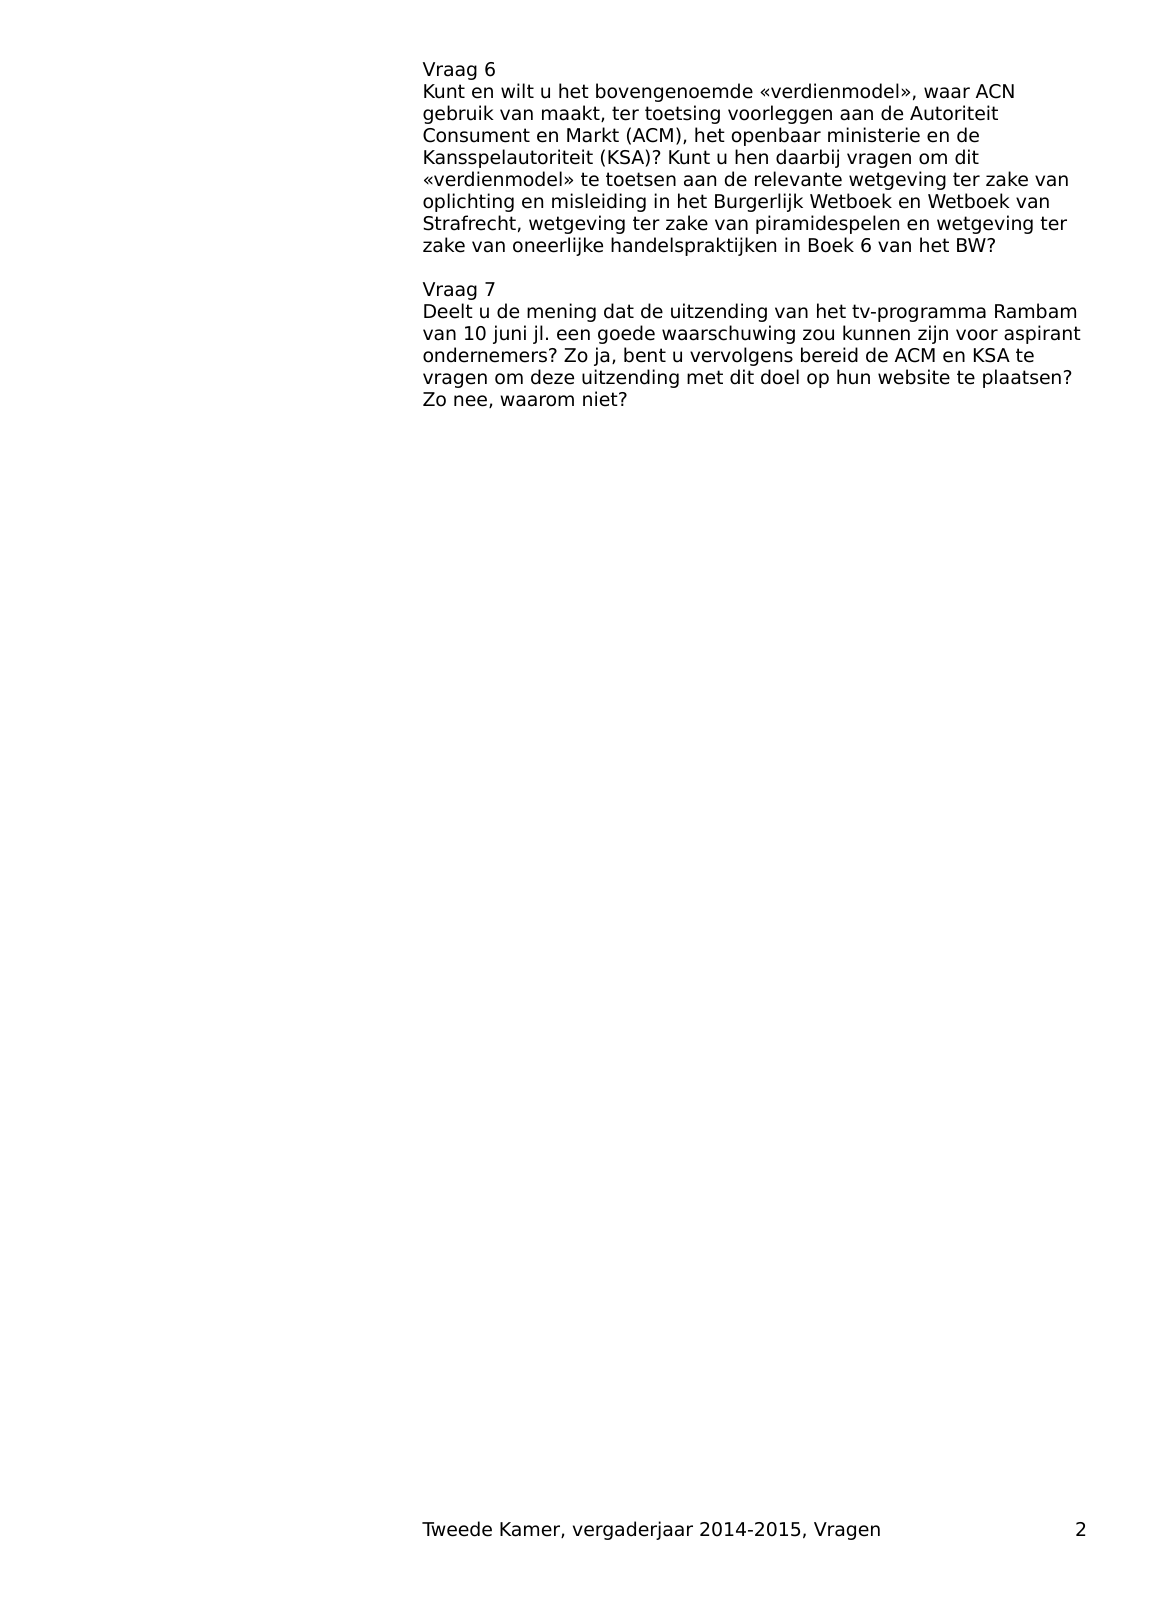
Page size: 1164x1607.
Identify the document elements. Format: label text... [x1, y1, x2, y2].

text Vraag 7 [422, 279, 1087, 301]
text Kunt en wilt u het bovengenoemde «verdienmodel», waar ACN gebruik van maakt, ter toetsing voorleggen aan de Autoriteit Consument en Markt (ACM), het openbaar ministerie en de Kansspelautoriteit (KSA)? Kunt u hen daarbij vragen om dit «verdienmodel» te toetsen aan de relevante wetgeving ter zake van oplichting en misleiding in het Burgerlijk Wetboek en Wetboek van Strafrecht, wetgeving ter zake van piramidespelen en wetgeving ter zake van oneerlijke handelspraktijken in Boek 6 van het BW? [422, 81, 1087, 257]
text Vraag 6 [422, 59, 1087, 81]
text Deelt u de mening dat de uitzending van het tv-programma Rambam van 10 juni jl. een goede waarschuwing zou kunnen zijn voor aspirant ondernemers? Zo ja, bent u vervolgens bereid de ACM en KSA te vragen om deze uitzending met dit doel op hun website te plaatsen? Zo nee, waarom niet? [422, 301, 1087, 411]
